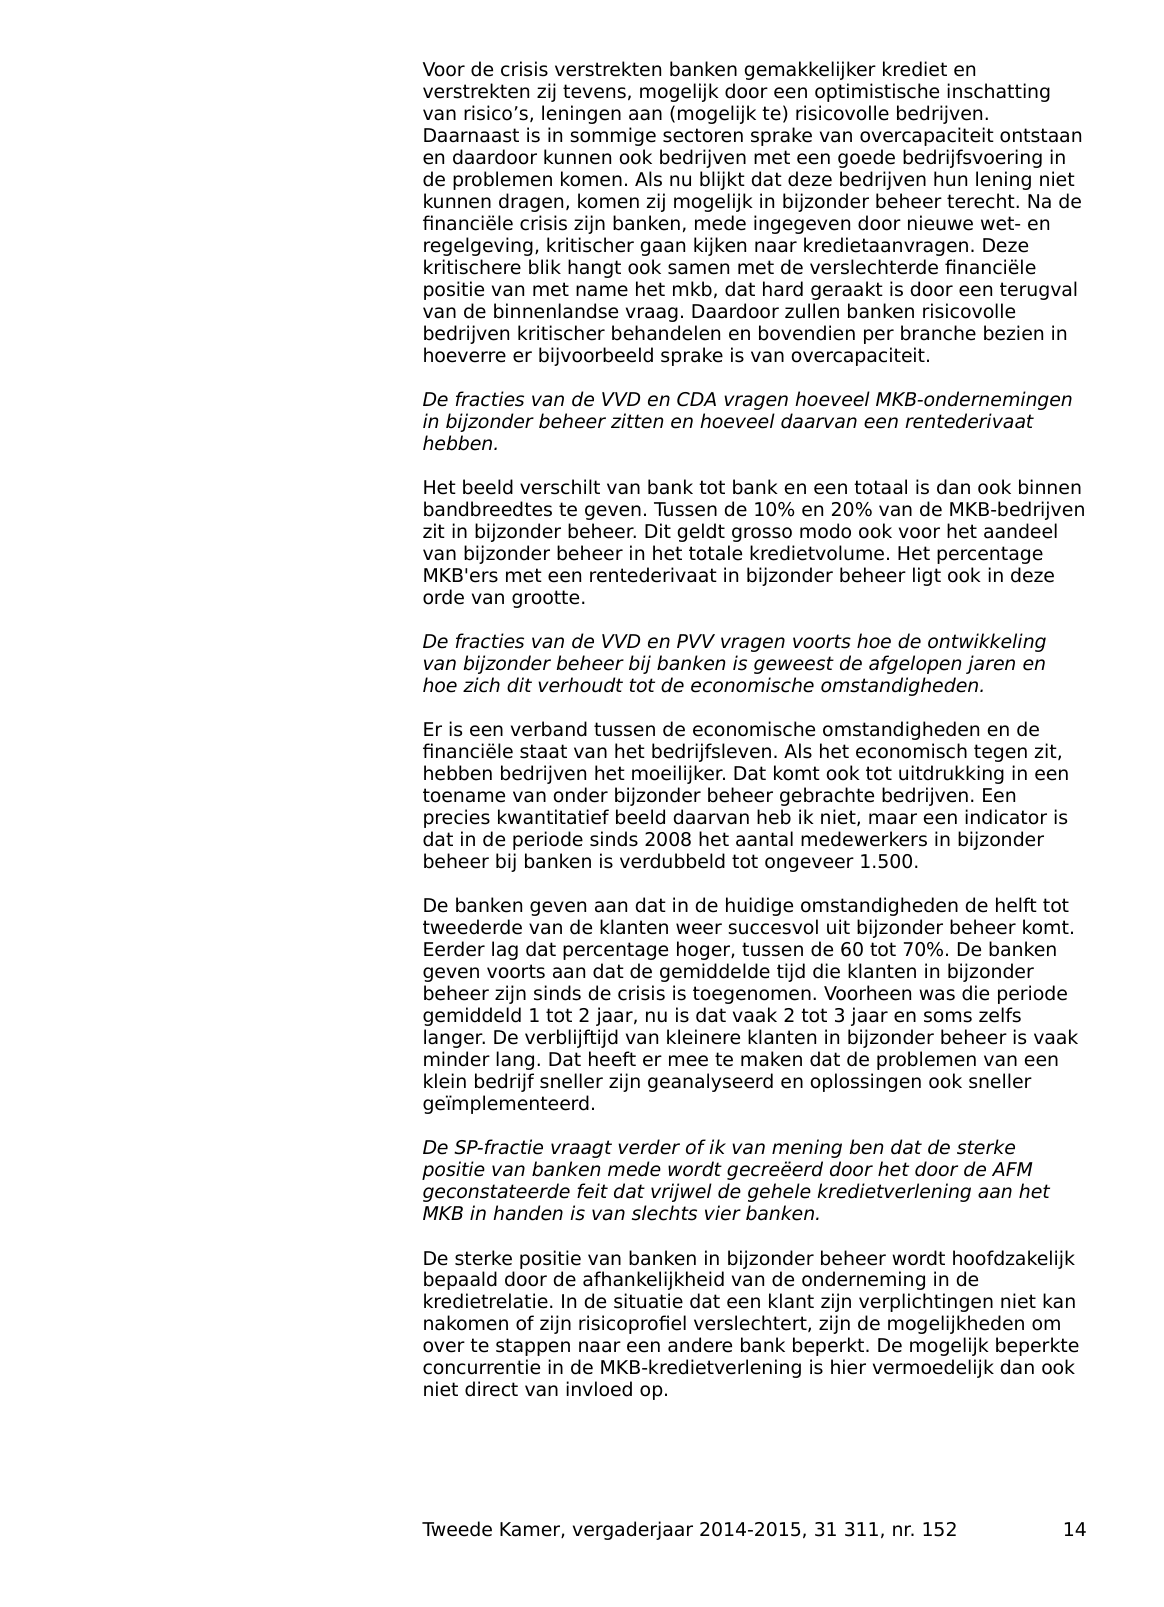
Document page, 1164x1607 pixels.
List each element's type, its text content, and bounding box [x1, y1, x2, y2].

text De banken geven aan dat in de huidige omstandigheden de helft tot tweederde van de klanten weer succesvol uit bijzonder beheer komt. Eerder lag dat percentage hoger, tussen de 60 tot 70%. De banken geven voorts aan dat de gemiddelde tijd die klanten in bijzonder beheer zijn sinds de crisis is toegenomen. Voorheen was die periode gemiddeld 1 tot 2 jaar, nu is dat vaak 2 tot 3 jaar en soms zelfs langer. De verblijftijd van kleinere klanten in bijzonder beheer is vaak minder lang. Dat heeft er mee te maken dat de problemen van een klein bedrijf sneller zijn geanalyseerd en oplossingen ook sneller geïmplementeerd. [422, 895, 1087, 1115]
text Er is een verband tussen de economische omstandigheden en de financiële staat van het bedrijfsleven. Als het economisch tegen zit, hebben bedrijven het moeilijker. Dat komt ook tot uitdrukking in een toename van onder bijzonder beheer gebrachte bedrijven. Een precies kwantitatief beeld daarvan heb ik niet, maar een indicator is dat in de periode sinds 2008 het aantal medewerkers in bijzonder beheer bij banken is verdubbeld tot ongeveer 1.500. [422, 719, 1087, 873]
text De fracties van de VVD en CDA vragen hoeveel MKB-ondernemingen in bijzonder beheer zitten en hoeveel daarvan een rentederivaat hebben. [422, 389, 1087, 455]
text De SP-fractie vraagt verder of ik van mening ben dat de sterke positie van banken mede wordt gecreëerd door het door de AFM geconstateerde feit dat vrijwel de gehele kredietverlening aan het MKB in handen is van slechts vier banken. [422, 1137, 1087, 1225]
text Het beeld verschilt van bank tot bank en een totaal is dan ook binnen bandbreedtes te geven. Tussen de 10% en 20% van de MKB-bedrijven zit in bijzonder beheer. Dit geldt grosso modo ook voor het aandeel van bijzonder beheer in het totale kredietvolume. Het percentage MKB'ers met een rentederivaat in bijzonder beheer ligt ook in deze orde van grootte. [422, 477, 1087, 609]
text De sterke positie van banken in bijzonder beheer wordt hoofdzakelijk bepaald door de afhankelijkheid van de onderneming in de kredietrelatie. In de situatie dat een klant zijn verplichtingen niet kan nakomen of zijn risicoprofiel verslechtert, zijn de mogelijkheden om over te stappen naar een andere bank beperkt. De mogelijk beperkte concurrentie in de MKB-kredietverlening is hier vermoedelijk dan ook niet direct van invloed op. [422, 1247, 1087, 1401]
text Voor de crisis verstrekten banken gemakkelijker krediet en verstrekten zij tevens, mogelijk door een optimistische inschatting van risico’s, leningen aan (mogelijk te) risicovolle bedrijven. Daarnaast is in sommige sectoren sprake van overcapaciteit ontstaan en daardoor kunnen ook bedrijven met een goede bedrijfsvoering in de problemen komen. Als nu blijkt dat deze bedrijven hun lening niet kunnen dragen, komen zij mogelijk in bijzonder beheer terecht. Na de financiële crisis zijn banken, mede ingegeven door nieuwe wet- en regelgeving, kritischer gaan kijken naar kredietaanvragen. Deze kritischere blik hangt ook samen met de verslechterde financiële positie van met name het mkb, dat hard geraakt is door een terugval van de binnenlandse vraag. Daardoor zullen banken risicovolle bedrijven kritischer behandelen en bovendien per branche bezien in hoeverre er bijvoorbeeld sprake is van overcapaciteit. [422, 59, 1087, 367]
text De fracties van de VVD en PVV vragen voorts hoe de ontwikkeling van bijzonder beheer bij banken is geweest de afgelopen jaren en hoe zich dit verhoudt tot de economische omstandigheden. [422, 631, 1087, 697]
